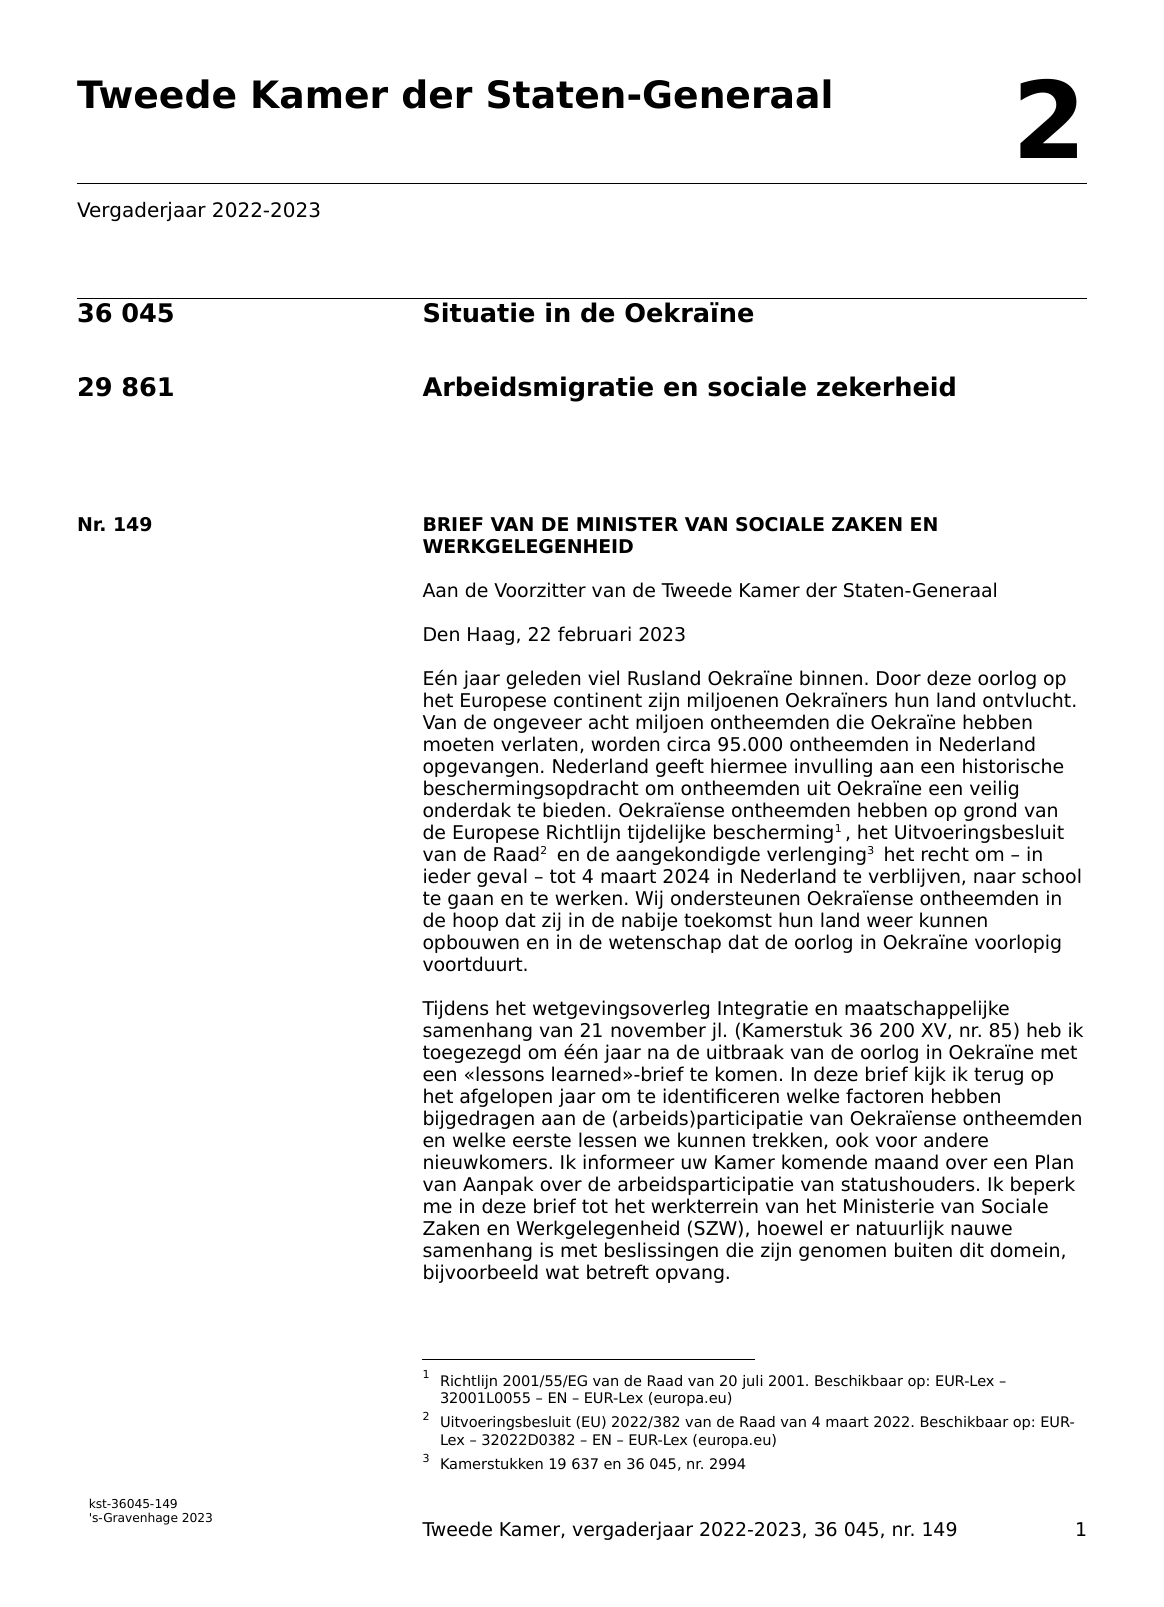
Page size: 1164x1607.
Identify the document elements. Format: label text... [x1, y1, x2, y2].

text Uitvoeringsbesluit (EU) 2022/382 van de Raad van 4 maart 2022. Beschikbaar op: EUR-Lex – 32022D0382 – EN – EUR-Lex (europa.eu) [422, 1410, 1087, 1449]
subtitle 29 861 Arbeidsmigratie en sociale zekerheid [77, 373, 1087, 403]
text Tijdens het wetgevingsoverleg Integratie en maatschappelijke samenhang van 21 november jl. (Kamerstuk 36 200 XV, nr. 85) heb ik toegezegd om één jaar na de uitbraak van de oorlog in Oekraïne met een «lessons learned»-brief te komen. In deze brief kijk ik terug op het afgelopen jaar om te identificeren welke factoren hebben bijgedragen aan de (arbeids)participatie van Oekraïense ontheemden en welke eerste lessen we kunnen trekken, ook voor andere nieuwkomers. Ik informeer uw Kamer komende maand over een Plan van Aanpak over de arbeidsparticipatie van statushouders. Ik beperk me in deze brief tot het werkterrein van het Ministerie van Sociale Zaken en Werkgelegenheid (SZW), hoewel er natuurlijk nauwe samenhang is met beslissingen die zijn genomen buiten dit domein, bijvoorbeeld wat betreft opvang. [422, 998, 1087, 1284]
subtitle 36 045 Situatie in de Oekraïne [77, 299, 1087, 329]
text Kamerstukken 19 637 en 36 045, nr. 2994 [422, 1452, 1087, 1474]
text 's-Gravenhage 2023 [88, 1511, 323, 1525]
text Richtlijn 2001/55/EG van de Raad van 20 juli 2001. Beschikbaar op: EUR-Lex – 32001L0055 – EN – EUR-Lex (europa.eu) [422, 1368, 1087, 1407]
subtitle Nr. 149 BRIEF VAN DE MINISTER VAN SOCIALE ZAKEN EN WERKGELEGENHEID [77, 514, 1087, 558]
table_header Tweede Kamer der Staten-Generaal [77, 59, 886, 183]
text kst-36045-149 [88, 1497, 323, 1511]
table_header 2 [886, 59, 1087, 183]
text Aan de Voorzitter van de Tweede Kamer der Staten-Generaal [422, 580, 1087, 602]
table_cell Vergaderjaar 2022-2023 [77, 184, 1087, 298]
text Den Haag, 22 februari 2023 [422, 624, 1087, 646]
text Eén jaar geleden viel Rusland Oekraïne binnen. Door deze oorlog op het Europese continent zijn miljoenen Oekraïners hun land ontvlucht. Van de ongeveer acht miljoen ontheemden die Oekraïne hebben moeten verlaten, worden circa 95.000 ontheemden in Nederland opgevangen. Nederland geeft hiermee invulling aan een historische beschermingsopdracht om ontheemden uit Oekraïne een veilig onderdak te bieden. Oekraïense ontheemden hebben op grond van de Europese Richtlijn tijdelijke bescherming, het Uitvoeringsbesluit van de Raad en de aangekondigde verlenging het recht om – in ieder geval – tot 4 maart 2024 in Nederland te verblijven, naar school te gaan en te werken. Wij ondersteunen Oekraïense ontheemden in de hoop dat zij in de nabije toekomst hun land weer kunnen opbouwen en in de wetenschap dat de oorlog in Oekraïne voorlopig voortduurt. [422, 668, 1087, 976]
